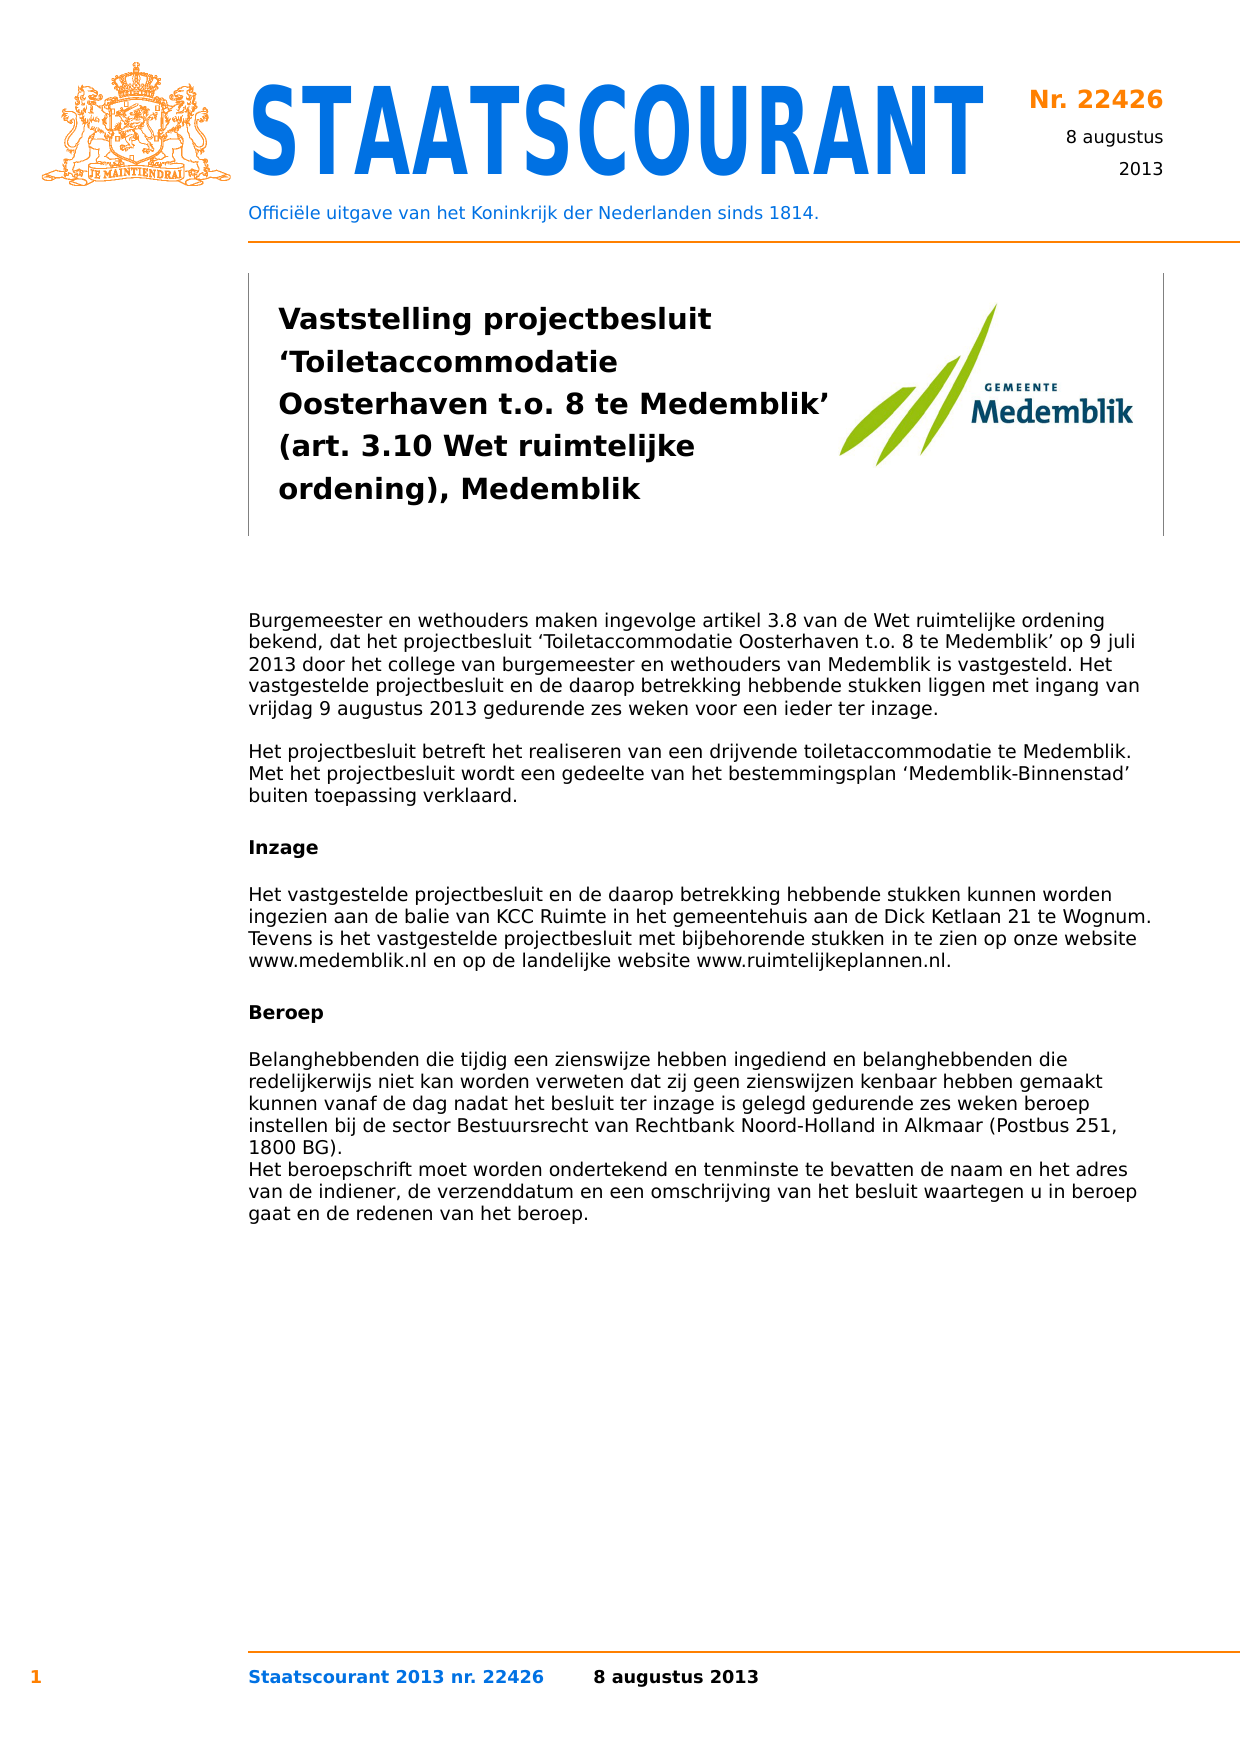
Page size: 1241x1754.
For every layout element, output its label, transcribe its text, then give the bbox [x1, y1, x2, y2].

picture [838, 302, 1134, 468]
text Belanghebbenden die tijdig een zienswijze hebben ingediend en belanghebbenden die redelijkerwijs niet kan worden verweten dat zij geen zienswijzen kenbaar hebben gemaakt kunnen vanaf de dag nadat het besluit ter inzage is gelegd gedurende zes weken beroep instellen bij de sector Bestuursrecht van Rechtbank Noord-Holland in Alkmaar (Postbus 251, 1800 BG). [248, 1049, 1163, 1159]
text Het projectbesluit betreft het realiseren van een drijvende toiletaccommodatie te Medemblik. Met het projectbesluit wordt een gedeelte van het bestemmingsplan ‘Medemblik-Binnenstad’ buiten toepassing verklaard. [248, 741, 1163, 807]
text Het vastgestelde projectbesluit en de daarop betrekking hebbende stukken kunnen worden ingezien aan de balie van KCC Ruimte in het gemeentehuis aan de Dick Ketlaan 21 te Wognum. Tevens is het vastgestelde projectbesluit met bijbehorende stukken in te zien op onze website www.medemblik.nl en op de landelijke website www.ruimtelijkeplannen.nl. [248, 884, 1163, 972]
picture [41, 62, 231, 186]
text Het beroepschrift moet worden ondertekend en tenminste te bevatten de naam en het adres van de indiener, de verzenddatum en een omschrijving van het besluit waartegen u in beroep gaat en de redenen van het beroep. [248, 1159, 1163, 1225]
table_cell 2013 [998, 153, 1240, 203]
subtitle Beroep [248, 1002, 1163, 1024]
table_header Nr. 22426 [998, 62, 1240, 121]
subtitle Inzage [248, 837, 1163, 859]
table_cell Officiële uitgave van het Koninkrijk der Nederlanden sinds 1814. [248, 203, 1240, 241]
table_cell 8 augustus [998, 121, 1240, 153]
table_header [25, 62, 248, 241]
text Burgemeester en wethouders maken ingevolge artikel 3.8 van de Wet ruimtelijke ordening bekend, dat het projectbesluit ‘Toiletaccommodatie Oosterhaven t.o. 8 te Medemblik’ op 9 juli 2013 door het college van burgemeester en wethouders van Medemblik is vastgesteld. Het vastgestelde projectbesluit en de daarop betrekking hebbende stukken liggen met ingang van vrijdag 9 augustus 2013 gedurende zes weken voor een ieder ter inzage. [248, 609, 1163, 719]
subtitle Vaststelling projectbesluit ‘Toiletaccommodatie Oosterhaven t.o. 8 te Medemblik’ (art. 3.10 Wet ruimtelijke ordening), Medemblik [249, 273, 1163, 536]
table_header STAATSCOURANT [248, 62, 998, 203]
